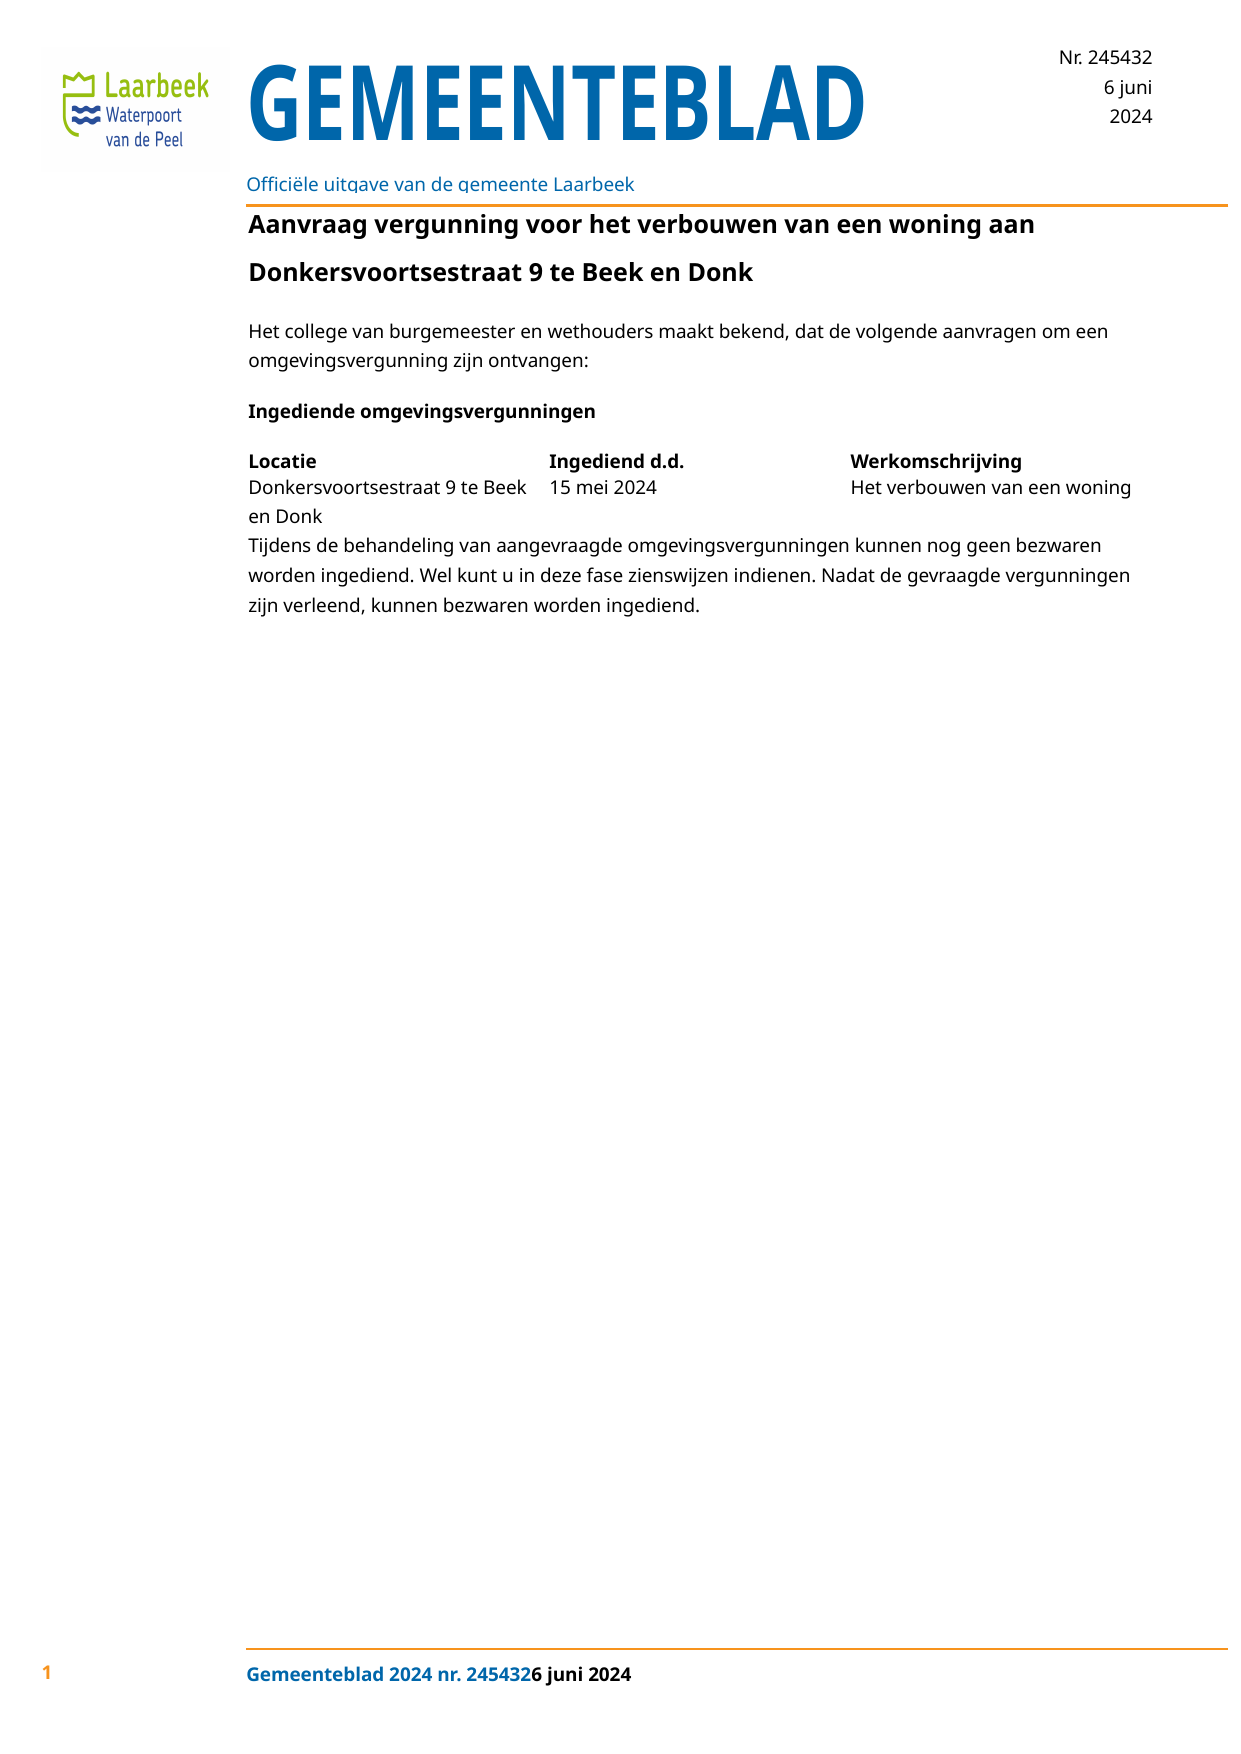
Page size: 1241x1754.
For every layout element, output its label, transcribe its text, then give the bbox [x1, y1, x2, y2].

table_cell Donkersvoortsestraat 9 te Beek en Donk [248, 474, 549, 529]
text Het college van burgemeester en wethouders maakt bekend, dat de volgende aanvragen om een omgevingsvergunning zijn ontvangen: [248, 318, 1152, 373]
table_cell Het verbouwen van een woning [850, 474, 1152, 529]
table_cell 15 mei 2024 [549, 474, 850, 529]
text Tijdens de behandeling van aangevraagde omgevingsvergunningen kunnen nog geen bezwaren worden ingediend. Wel kunt u in deze fase zienswijzen indienen. Nadat de gevraagde vergunningen zijn verleend, kunnen bezwaren worden ingediend. [248, 533, 1152, 618]
table_header Werkomschrijving [850, 449, 1152, 474]
table_header Locatie [248, 449, 549, 474]
table_header Ingediend d.d. [549, 449, 850, 474]
picture [41, 47, 231, 172]
text Aanvraag vergunning voor het verbouwen van een woning aan Donkersvoortsestraat 9 te Beek en Donk [248, 207, 1152, 288]
text Ingediende omgevingsvergunningen [248, 398, 1152, 424]
